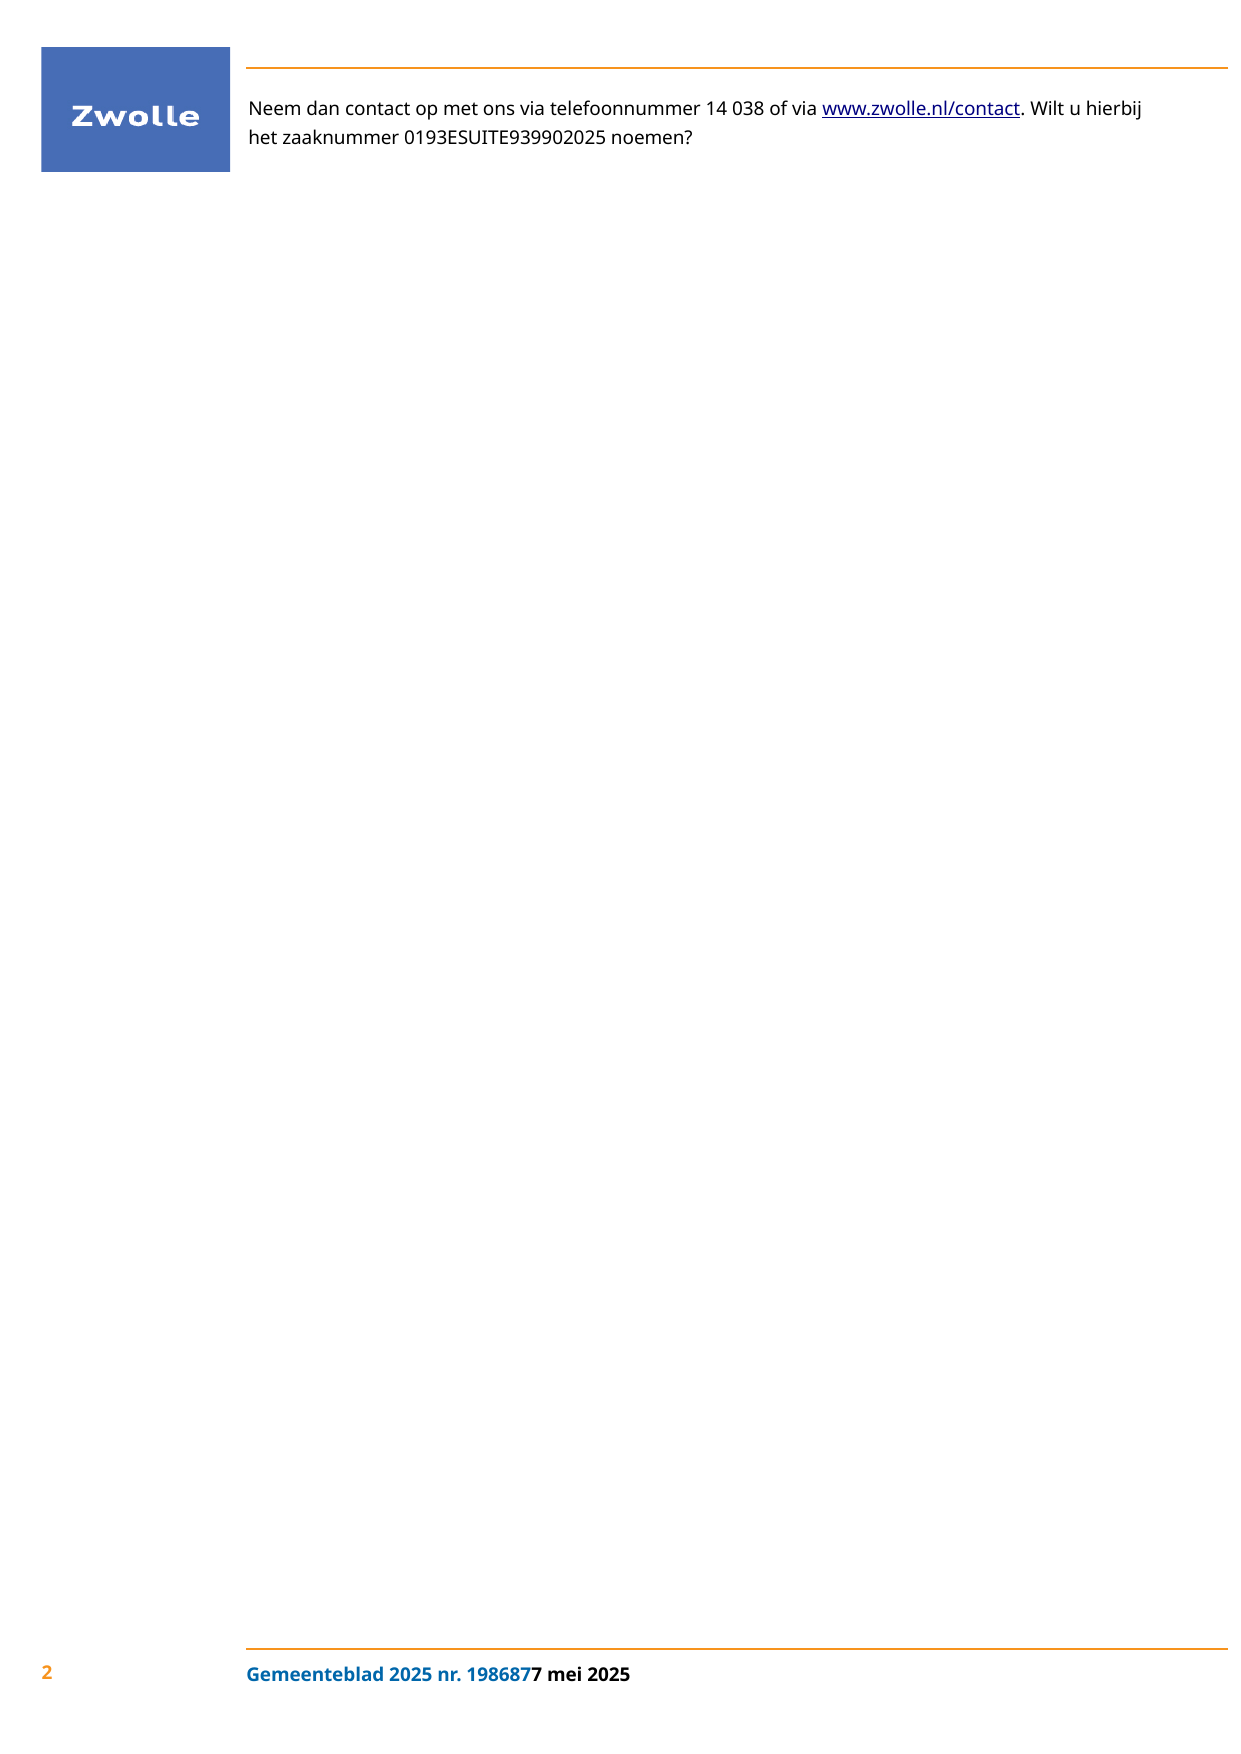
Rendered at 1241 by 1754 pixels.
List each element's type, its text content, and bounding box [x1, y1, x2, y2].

picture [41, 47, 231, 172]
text Neem dan contact op met ons via telefoonnummer 14 038 of via www.zwolle.nl/contact. Wilt u hierbij het zaaknummer 0193ESUITE939902025 noemen? [248, 95, 1152, 150]
